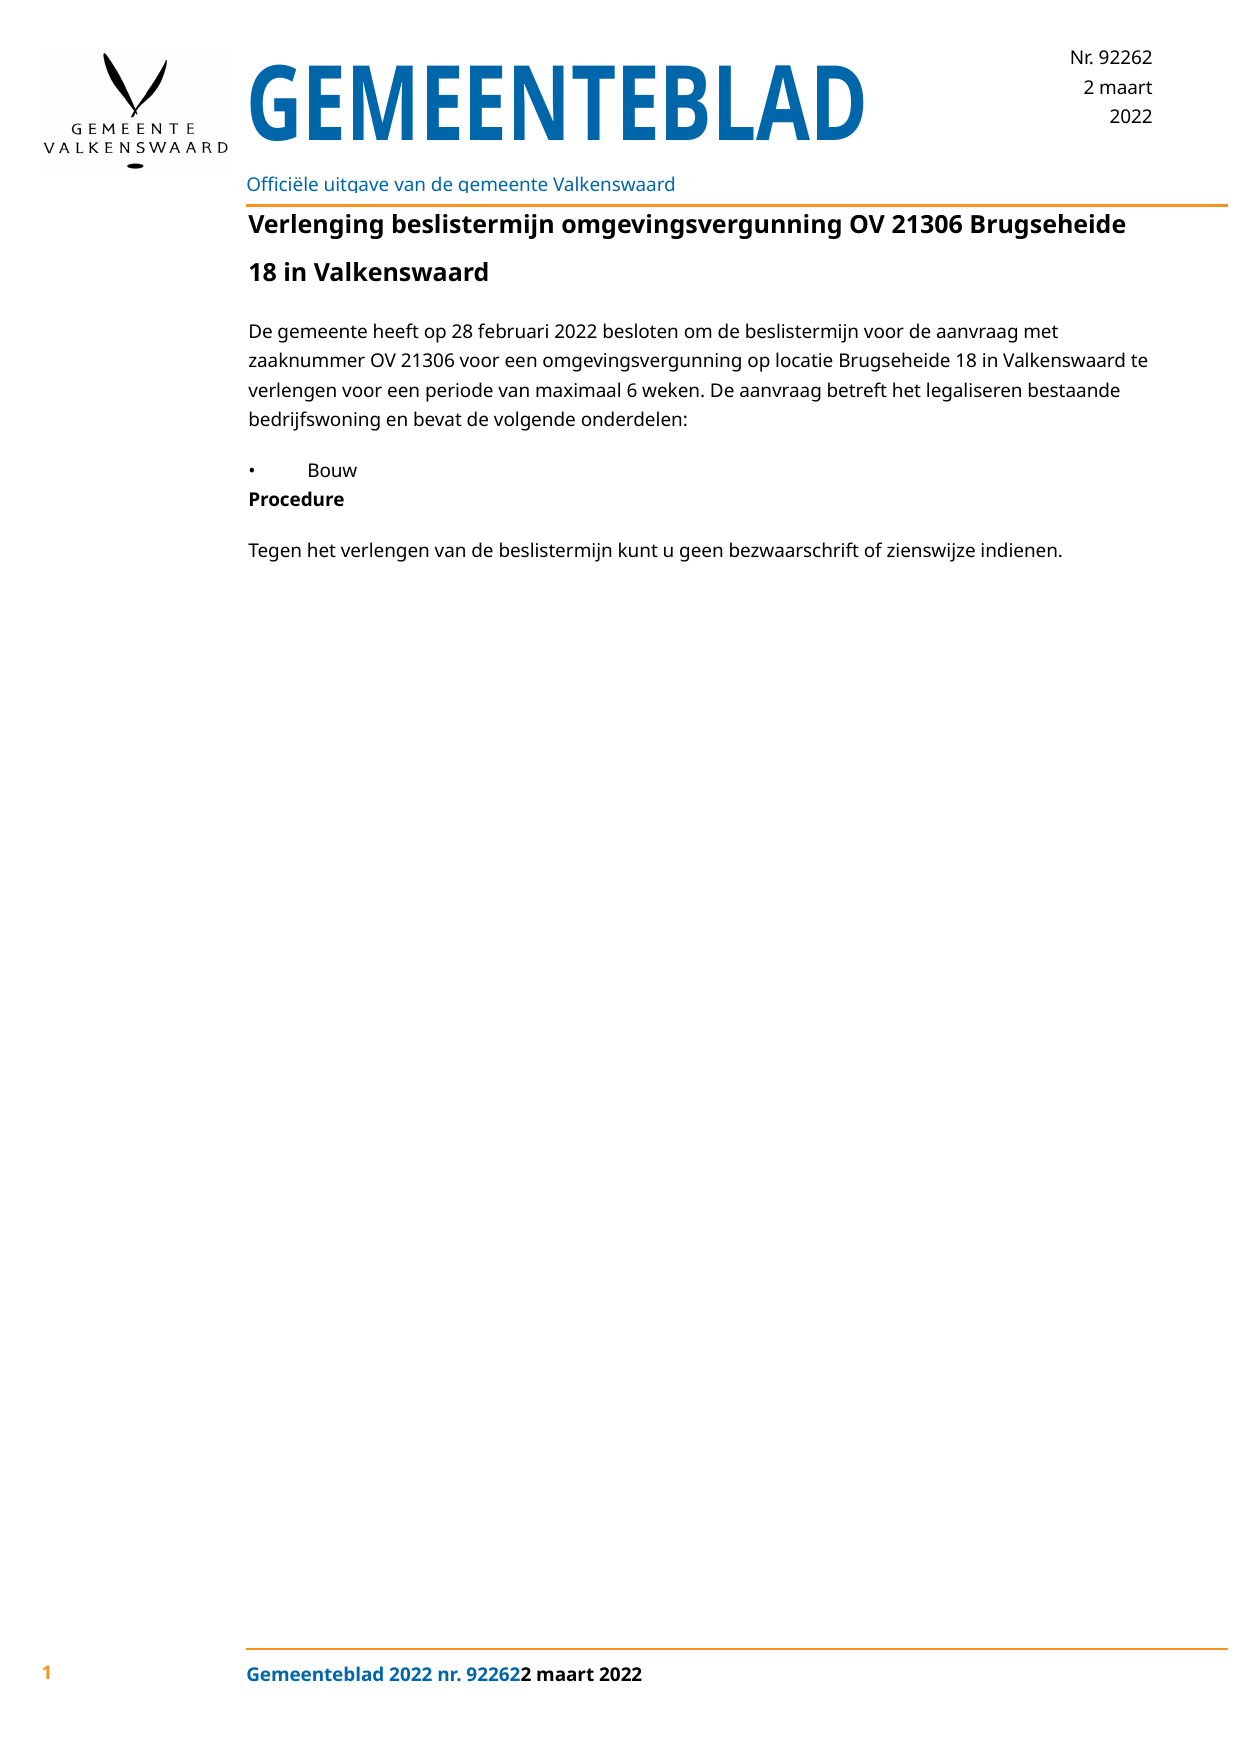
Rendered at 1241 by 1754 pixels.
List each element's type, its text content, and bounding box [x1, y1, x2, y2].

text Tegen het verlengen van de beslistermijn kunt u geen bezwaarschrift of zienswijze indienen. [248, 537, 1152, 563]
picture [41, 47, 231, 172]
text Verlenging beslistermijn omgevingsvergunning OV 21306 Brugseheide 18 in Valkenswaard [248, 207, 1152, 288]
text De gemeente heeft op 28 februari 2022 besloten om de beslistermijn voor de aanvraag met zaaknummer OV 21306 voor een omgevingsvergunning op locatie Brugseheide 18 in Valkenswaard te verlengen voor een periode van maximaal 6 weken. De aanvraag betreft het legaliseren bestaande bedrijfswoning en bevat de volgende onderdelen: [248, 318, 1152, 432]
list Bouw [248, 457, 1152, 483]
text Procedure [248, 487, 1152, 512]
